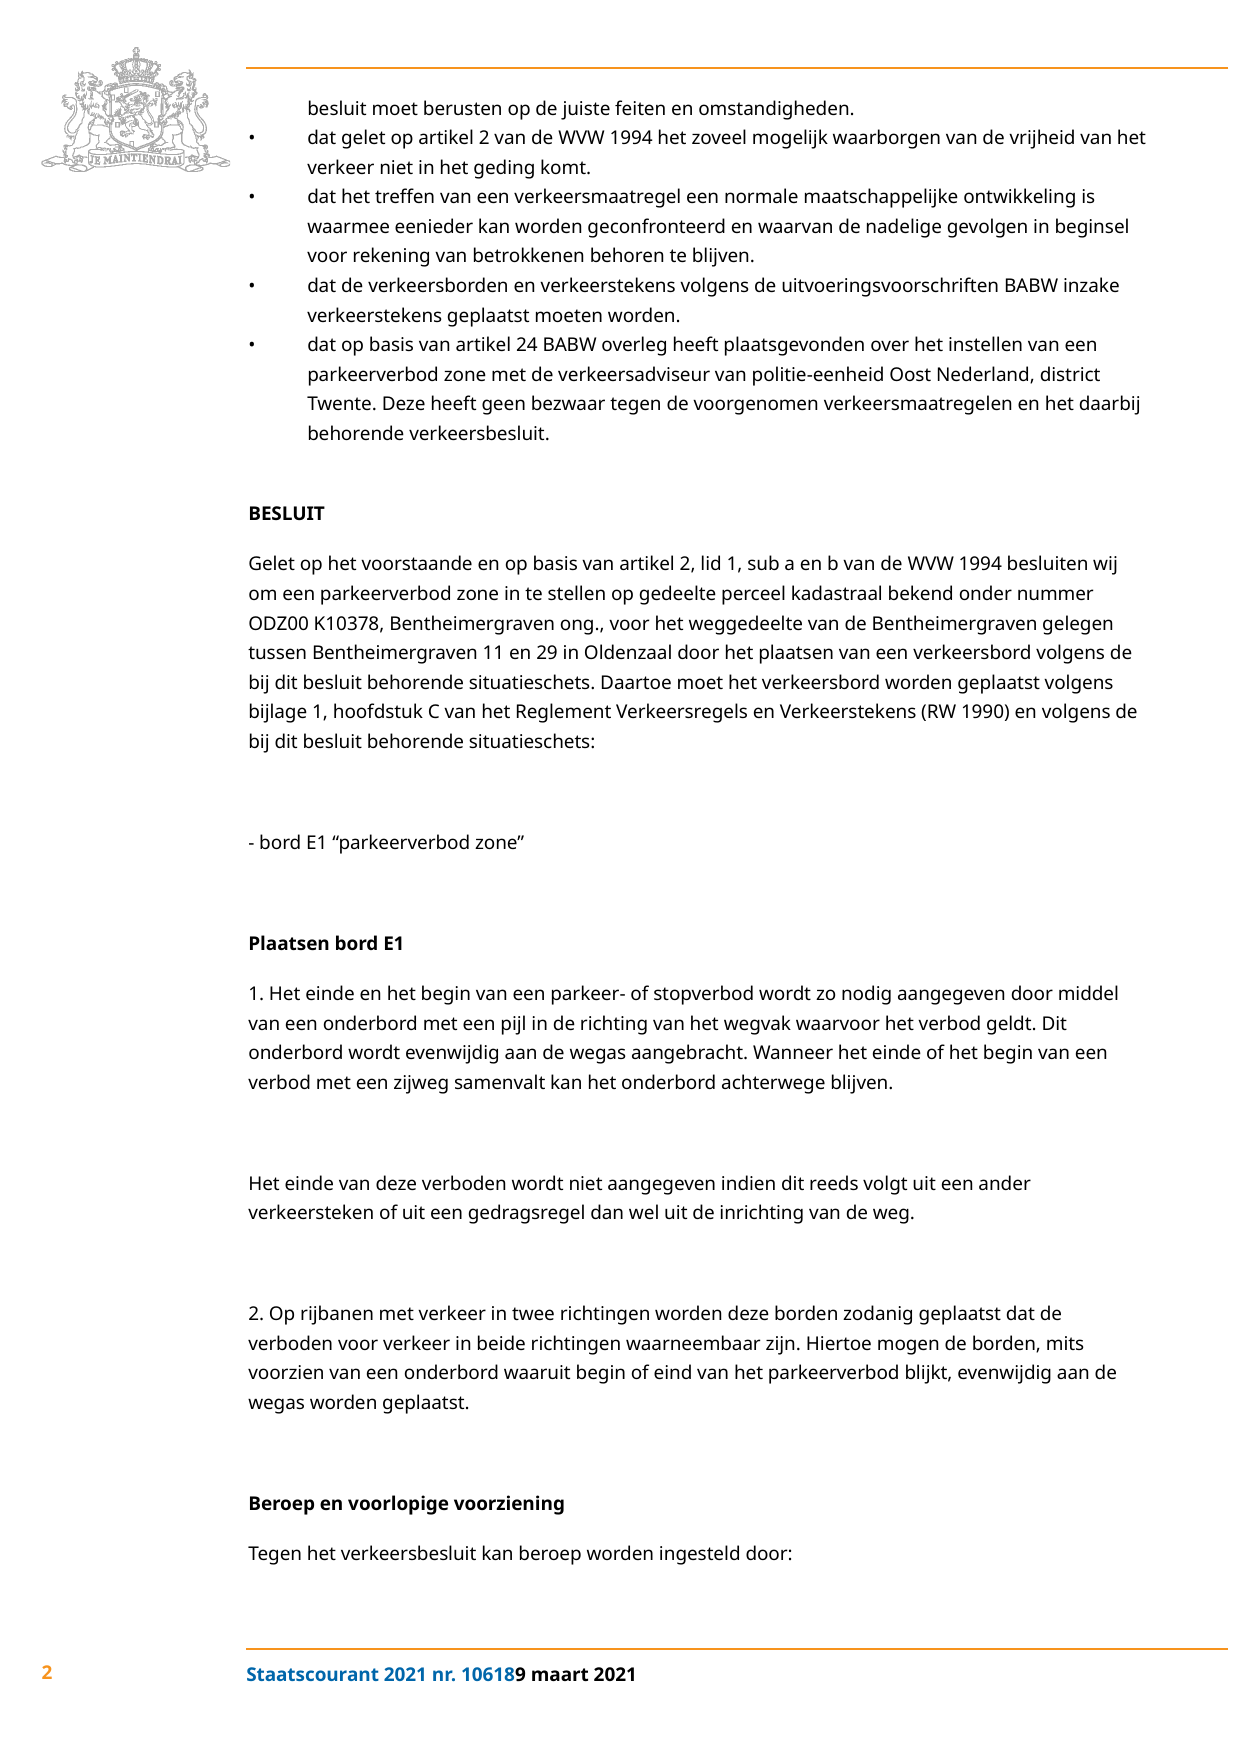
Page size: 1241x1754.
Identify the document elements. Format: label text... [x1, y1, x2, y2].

text - bord E1 “parkeerverbod zone” [248, 829, 1152, 855]
list besluit moet berusten op de juiste feiten en omstandigheden. [248, 95, 1152, 121]
list dat gelet op artikel 2 van de WVW 1994 het zoveel mogelijk waarborgen van de vrijheid van het verkeer niet in het geding komt. [248, 124, 1152, 180]
text 2. Op rijbanen met verkeer in twee richtingen worden deze borden zodanig geplaatst dat de verboden voor verkeer in beide richtingen waarneembaar zijn. Hiertoe mogen de borden, mits voorzien van een onderbord waaruit begin of eind van het parkeerverbod blijkt, evenwijdig aan de wegas worden geplaatst. [248, 1300, 1152, 1415]
text Gelet op het voorstaande en op basis van artikel 2, lid 1, sub a en b van de WVW 1994 besluiten wij om een parkeerverbod zone in te stellen op gedeelte perceel kadastraal bekend onder nummer ODZ00 K10378, Bentheimergraven ong., voor het weggedeelte van de Bentheimergraven gelegen tussen Bentheimergraven 11 en 29 in Oldenzaal door het plaatsen van een verkeersbord volgens de bij dit besluit behorende situatieschets. Daartoe moet het verkeersbord worden geplaatst volgens bijlage 1, hoofdstuk C van het Reglement Verkeersregels en Verkeerstekens (RW 1990) en volgens de bij dit besluit behorende situatieschets: [248, 551, 1152, 754]
list dat het treffen van een verkeersmaatregel een normale maatschappelijke ontwikkeling is waarmee eenieder kan worden geconfronteerd en waarvan de nadelige gevolgen in beginsel voor rekening van betrokkenen behoren te blijven. [248, 183, 1152, 268]
text Plaatsen bord E1 [248, 930, 1152, 956]
text BESLUIT [248, 500, 1152, 526]
text Beroep en voorlopige voorziening [248, 1490, 1152, 1516]
picture [41, 47, 231, 172]
text Het einde van deze verboden wordt niet aangegeven indien dit reeds volgt uit een ander verkeersteken of uit een gedragsregel dan wel uit de inrichting van de weg. [248, 1170, 1152, 1225]
list dat de verkeersborden en verkeerstekens volgens de uitvoeringsvoorschriften BABW inzake verkeerstekens geplaatst moeten worden. [248, 272, 1152, 328]
list dat op basis van artikel 24 BABW overleg heeft plaatsgevonden over het instellen van een parkeerverbod zone met de verkeersadviseur van politie-eenheid Oost Nederland, district Twente. Deze heeft geen bezwaar tegen de voorgenomen verkeersmaatregelen en het daarbij behorende verkeersbesluit. [248, 331, 1152, 446]
text Tegen het verkeersbesluit kan beroep worden ingesteld door: [248, 1540, 1152, 1566]
text 1. Het einde en het begin van een parkeer- of stopverbod wordt zo nodig aangegeven door middel van een onderbord met een pijl in de richting van het wegvak waarvoor het verbod geldt. Dit onderbord wordt evenwijdig aan de wegas aangebracht. Wanneer het einde of het begin van een verbod met een zijweg samenvalt kan het onderbord achterwege blijven. [248, 980, 1152, 1095]
